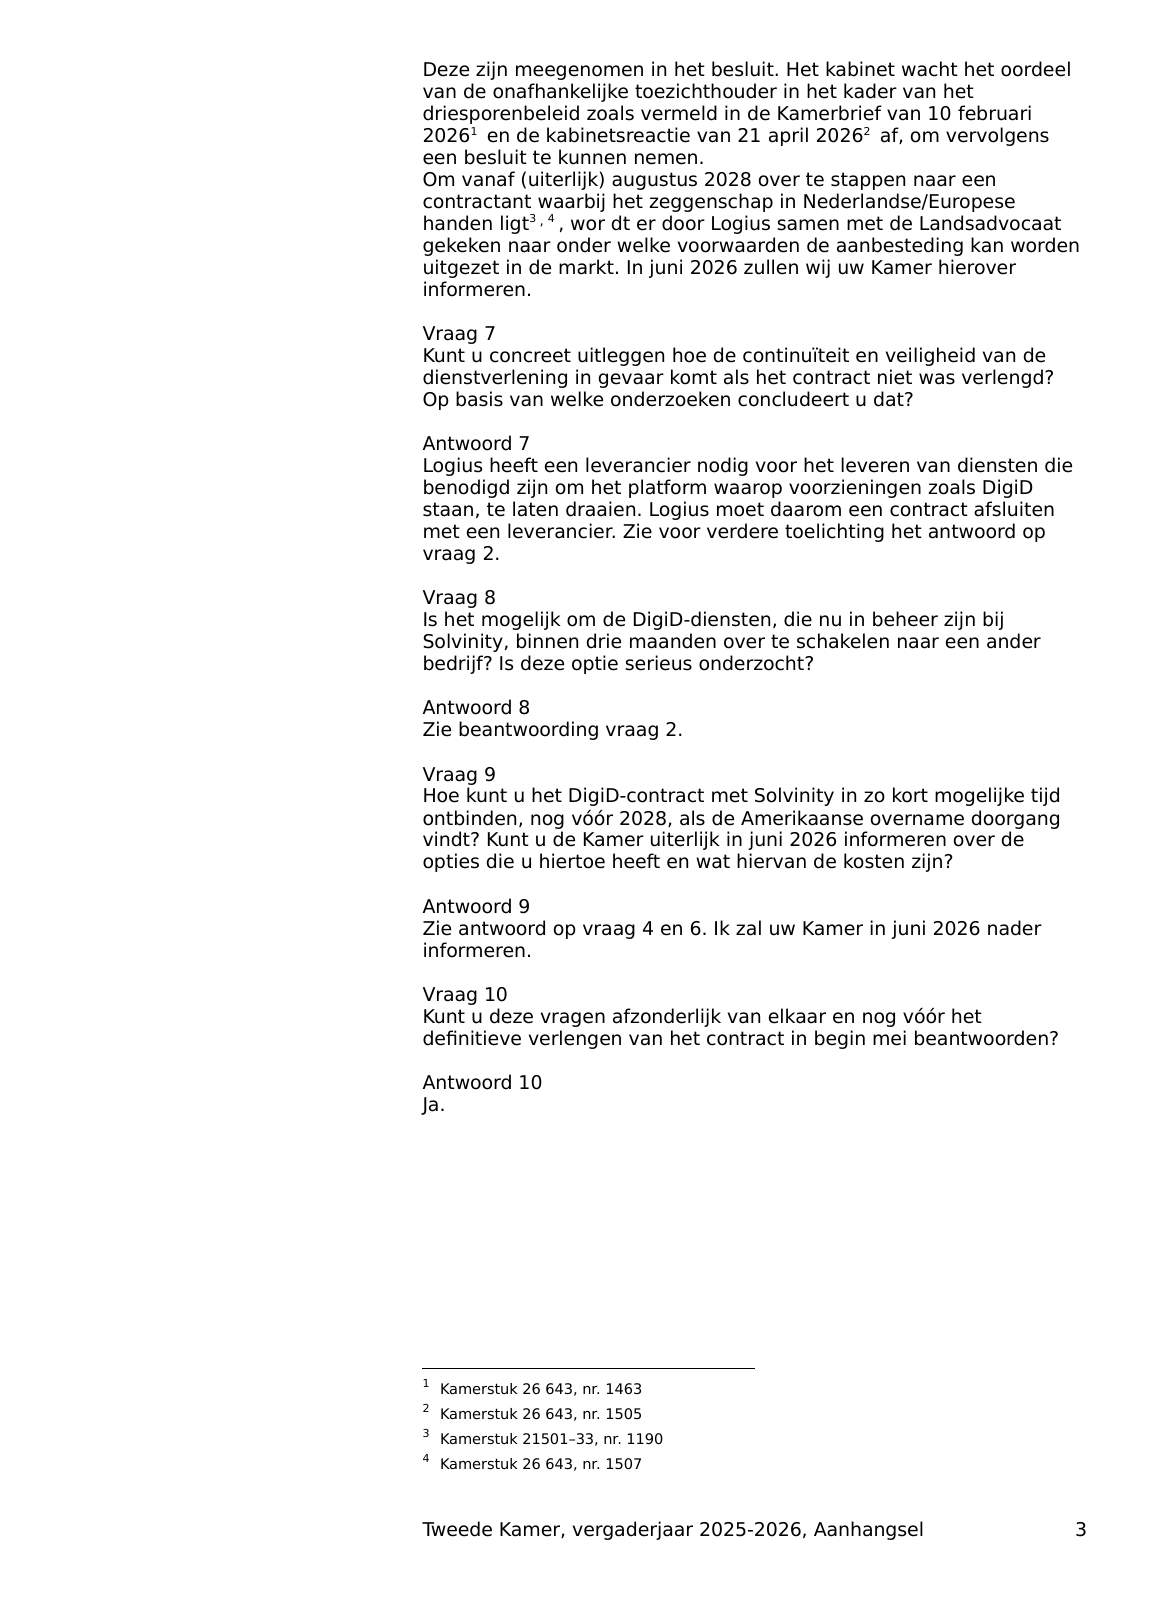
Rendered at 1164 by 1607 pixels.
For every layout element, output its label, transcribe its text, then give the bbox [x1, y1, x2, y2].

text Kamerstuk 26 643, nr. 1463 [422, 1377, 1087, 1399]
text Antwoord 10 [422, 1072, 1087, 1094]
text Vraag 9 [422, 763, 1087, 785]
text Antwoord 9 [422, 896, 1087, 917]
text Deze zijn meegenomen in het besluit. Het kabinet wacht het oordeel van de onafhankelijke toezichthouder in het kader van het driesporenbeleid zoals vermeld in de Kamerbrief van 10 februari 2026 en de kabinetsreactie van 21 april 2026 af, om vervolgens een besluit te kunnen nemen. [422, 59, 1087, 169]
text Antwoord 7 [422, 433, 1087, 455]
text Is het mogelijk om de DigiD-diensten, die nu in beheer zijn bij Solvinity, binnen drie maanden over te schakelen naar een ander bedrijf? Is deze optie serieus onderzocht? [422, 609, 1087, 675]
text Ja. [422, 1094, 1087, 1116]
text Vraag 10 [422, 984, 1087, 1006]
text Kamerstuk 26 643, nr. 1505 [422, 1402, 1087, 1424]
text Zie beantwoording vraag 2. [422, 719, 1087, 741]
text Logius heeft een leverancier nodig voor het leveren van diensten die benodigd zijn om het platform waarop voorzieningen zoals DigiD staan, te laten draaien. Logius moet daarom een contract afsluiten met een leverancier. Zie voor verdere toelichting het antwoord op vraag 2. [422, 455, 1087, 565]
text Vraag 8 [422, 587, 1087, 609]
text Kamerstuk 26 643, nr. 1507 [422, 1452, 1087, 1474]
text Zie antwoord op vraag 4 en 6. Ik zal uw Kamer in juni 2026 nader informeren. [422, 917, 1087, 961]
text Vraag 7 [422, 323, 1087, 345]
text Kamerstuk 21501–33, nr. 1190 [422, 1427, 1087, 1449]
text Kunt u deze vragen afzonderlijk van elkaar en nog vóór het definitieve verlengen van het contract in begin mei beantwoorden? [422, 1006, 1087, 1049]
text Hoe kunt u het DigiD-contract met Solvinity in zo kort mogelijke tijd ontbinden, nog vóór 2028, als de Amerikaanse overname doorgang vindt? Kunt u de Kamer uiterlijk in juni 2026 informeren over de opties die u hiertoe heeft en wat hiervan de kosten zijn? [422, 785, 1087, 873]
text Antwoord 8 [422, 697, 1087, 719]
text Om vanaf (uiterlijk) augustus 2028 over te stappen naar een contractant waarbij het zeggenschap in Nederlandse/Europese handen ligt, , wor dt er door Logius samen met de Landsadvocaat gekeken naar onder welke voorwaarden de aanbesteding kan worden uitgezet in de markt. In juni 2026 zullen wij uw Kamer hierover informeren. [422, 169, 1087, 301]
text Kunt u concreet uitleggen hoe de continuïteit en veiligheid van de dienstverlening in gevaar komt als het contract niet was verlengd? Op basis van welke onderzoeken concludeert u dat? [422, 345, 1087, 411]
